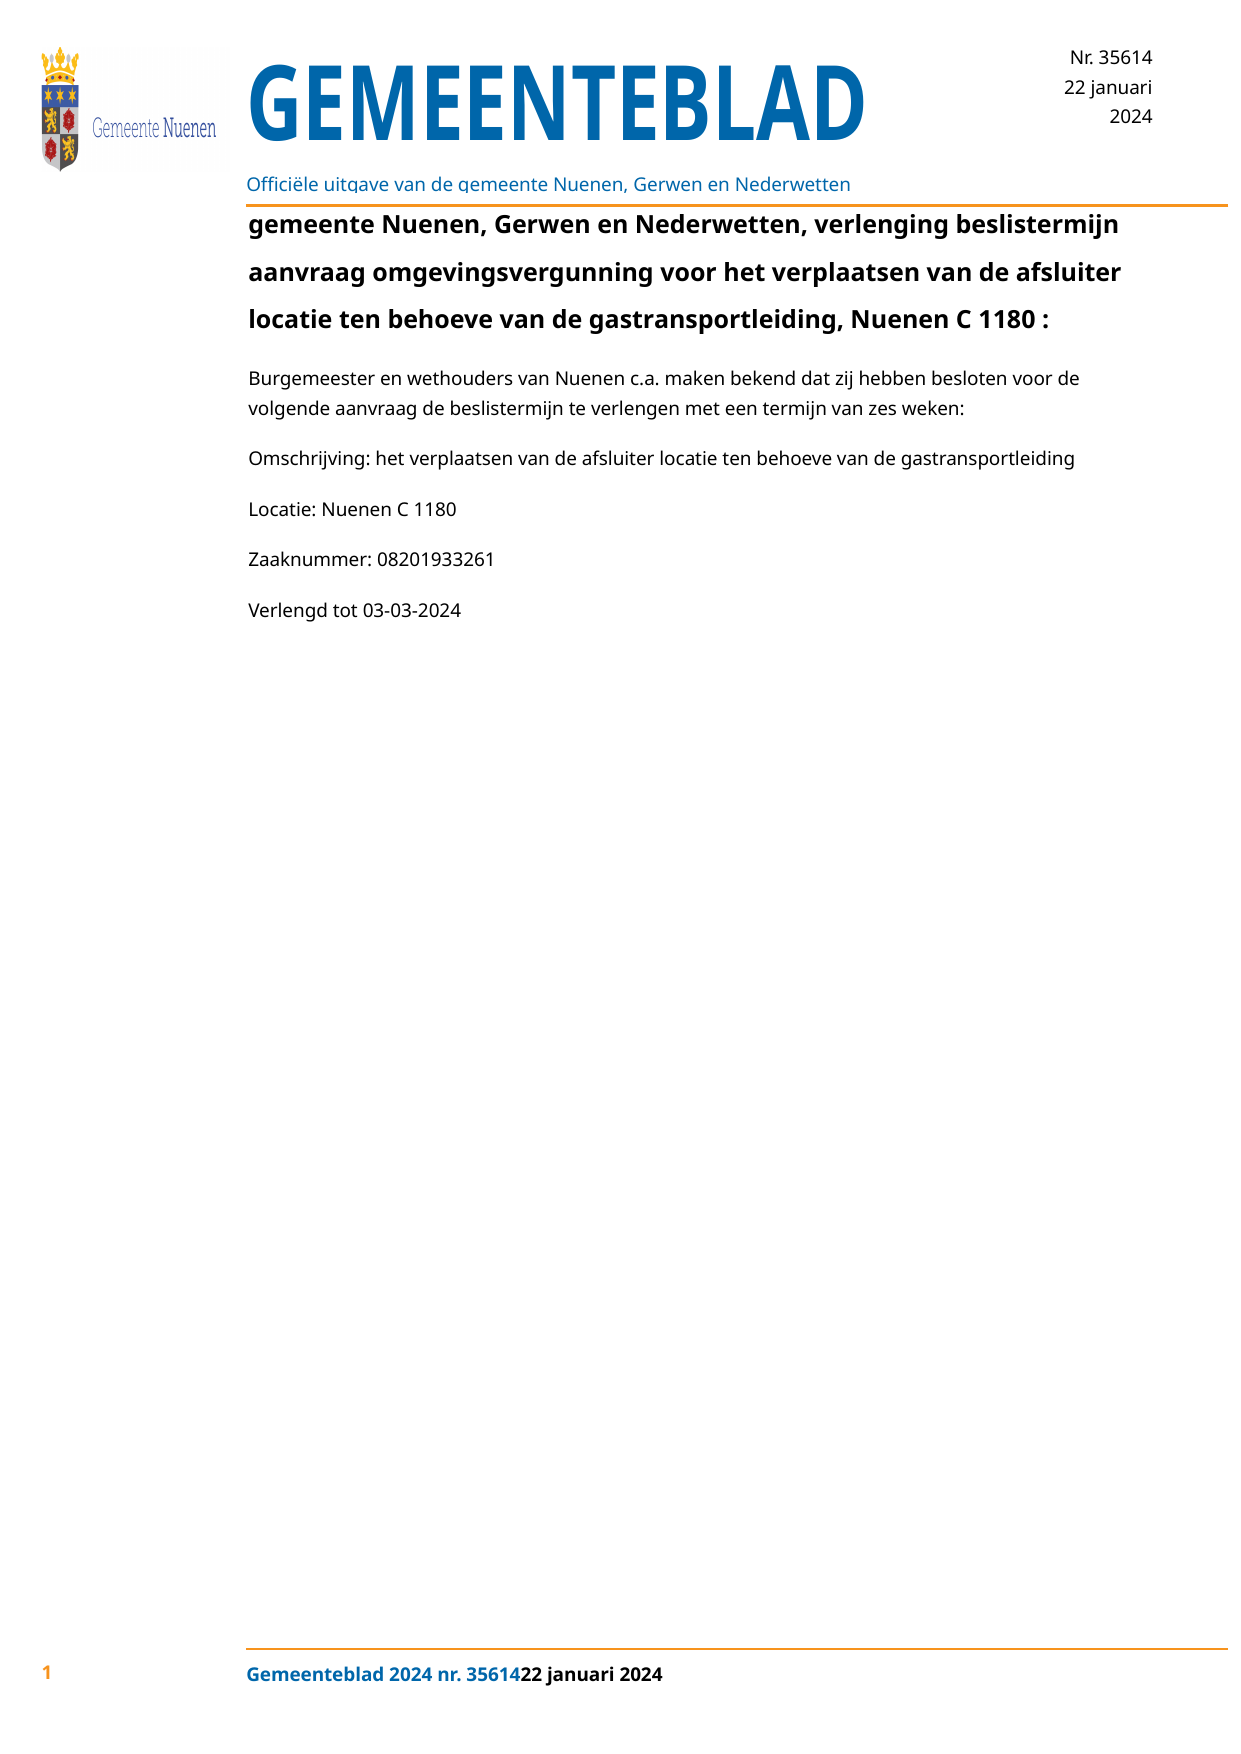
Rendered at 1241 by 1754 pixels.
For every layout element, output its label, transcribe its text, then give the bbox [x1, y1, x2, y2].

text Verlengd tot 03-03-2024 [248, 597, 1152, 622]
text gemeente Nuenen, Gerwen en Nederwetten, verlenging beslistermijn aanvraag omgevingsvergunning voor het verplaatsen van de afsluiter locatie ten behoeve van de gastransportleiding, Nuenen C 1180 : [248, 207, 1152, 336]
text Zaaknummer: 08201933261 [248, 546, 1152, 572]
text Locatie: Nuenen C 1180 [248, 496, 1152, 522]
picture [41, 47, 231, 172]
text Burgemeester en wethouders van Nuenen c.a. maken bekend dat zij hebben besloten voor de volgende aanvraag de beslistermijn te verlengen met een termijn van zes weken: [248, 366, 1152, 421]
text Omschrijving: het verplaatsen van de afsluiter locatie ten behoeve van de gastransportleiding [248, 446, 1152, 471]
